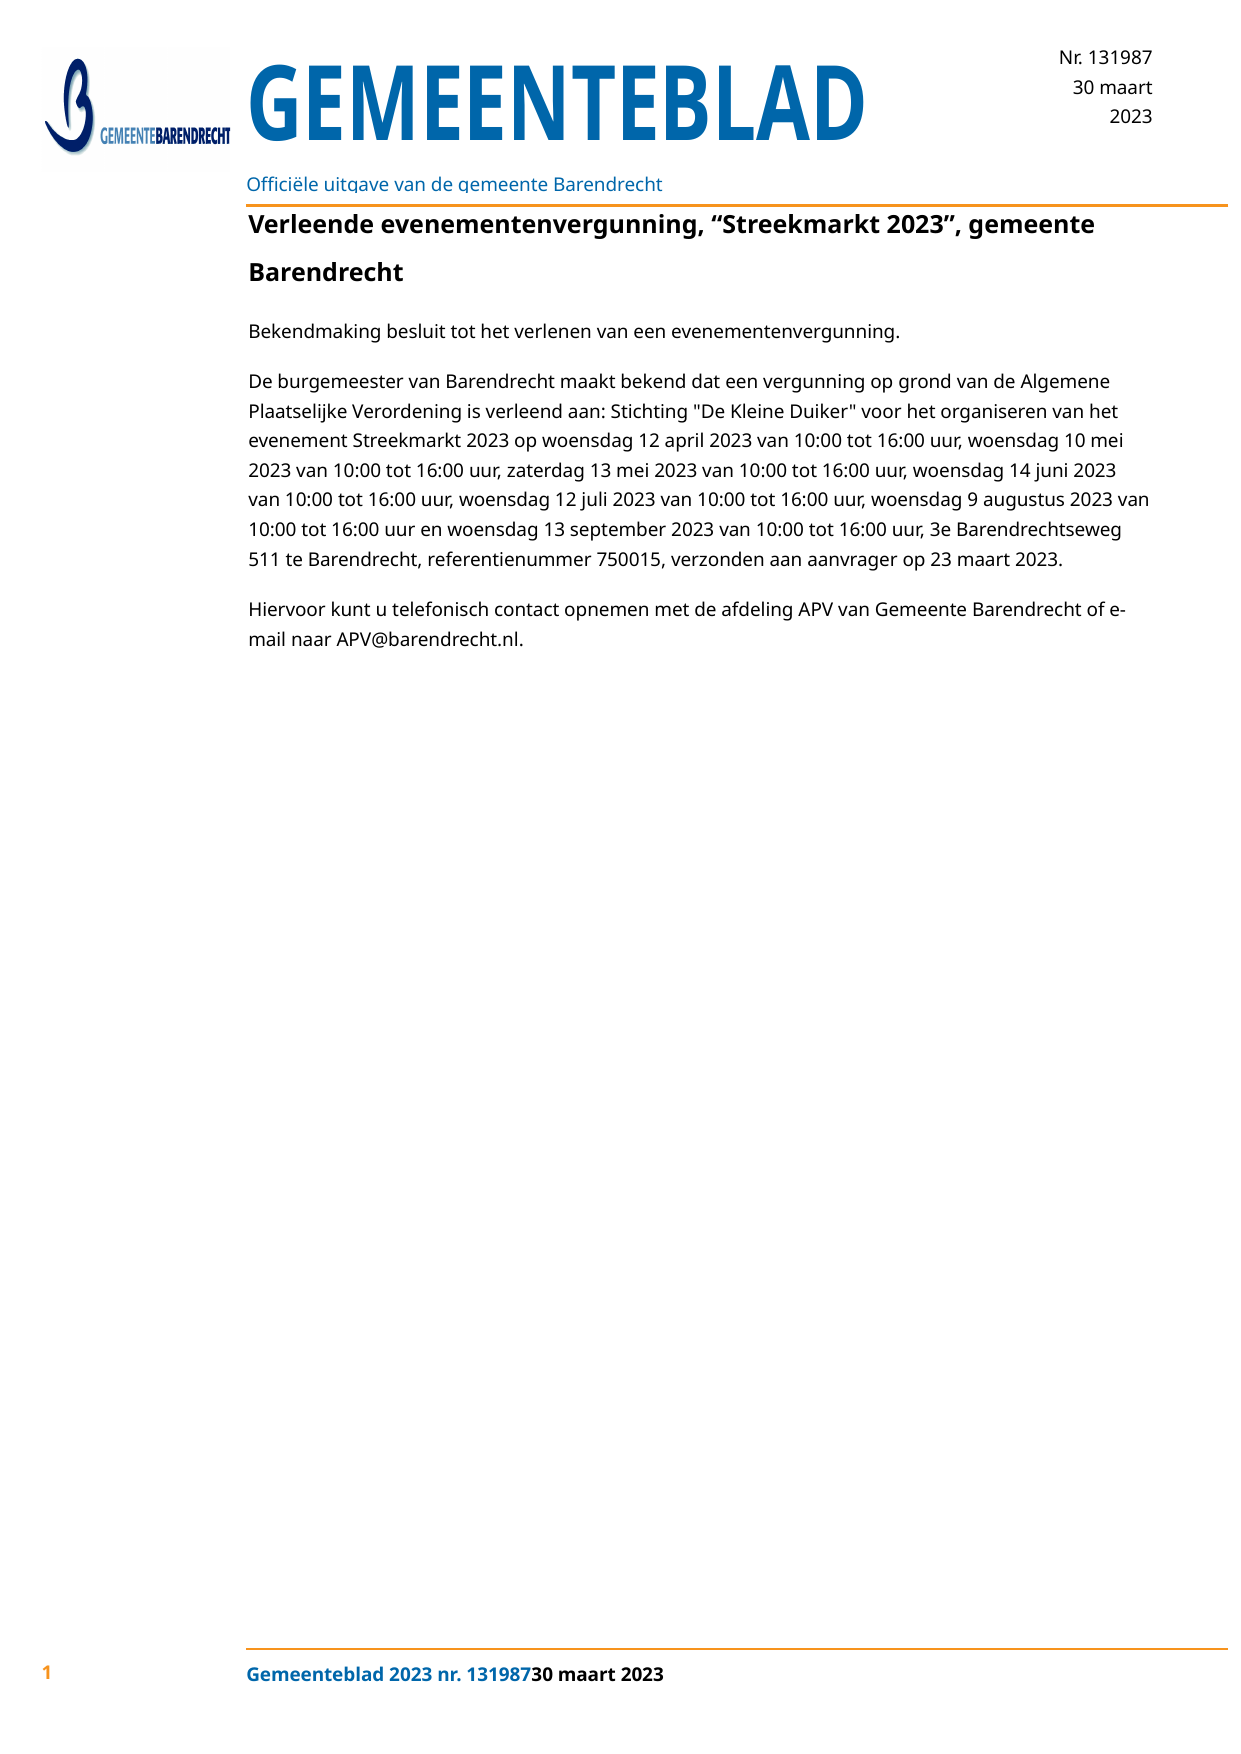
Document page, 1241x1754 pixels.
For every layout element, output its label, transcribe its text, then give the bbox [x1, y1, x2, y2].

text Verleende evenementenvergunning, “Streekmarkt 2023”, gemeente Barendrecht [248, 207, 1152, 288]
picture [41, 47, 231, 172]
text Hiervoor kunt u telefonisch contact opnemen met de afdeling APV van Gemeente Barendrecht of e-mail naar APV@barendrecht.nl. [248, 596, 1152, 652]
text Bekendmaking besluit tot het verlenen van een evenementenvergunning. [248, 318, 1152, 344]
text De burgemeester van Barendrecht maakt bekend dat een vergunning op grond van de Algemene Plaatselijke Verordening is verleend aan: Stichting "De Kleine Duiker" voor het organiseren van het evenement Streekmarkt 2023 op woensdag 12 april 2023 van 10:00 tot 16:00 uur, woensdag 10 mei 2023 van 10:00 tot 16:00 uur, zaterdag 13 mei 2023 van 10:00 tot 16:00 uur, woensdag 14 juni 2023 van 10:00 tot 16:00 uur, woensdag 12 juli 2023 van 10:00 tot 16:00 uur, woensdag 9 augustus 2023 van 10:00 tot 16:00 uur en woensdag 13 september 2023 van 10:00 tot 16:00 uur, 3e Barendrechtseweg 511 te Barendrecht, referentienummer 750015, verzonden aan aanvrager op 23 maart 2023. [248, 368, 1152, 572]
